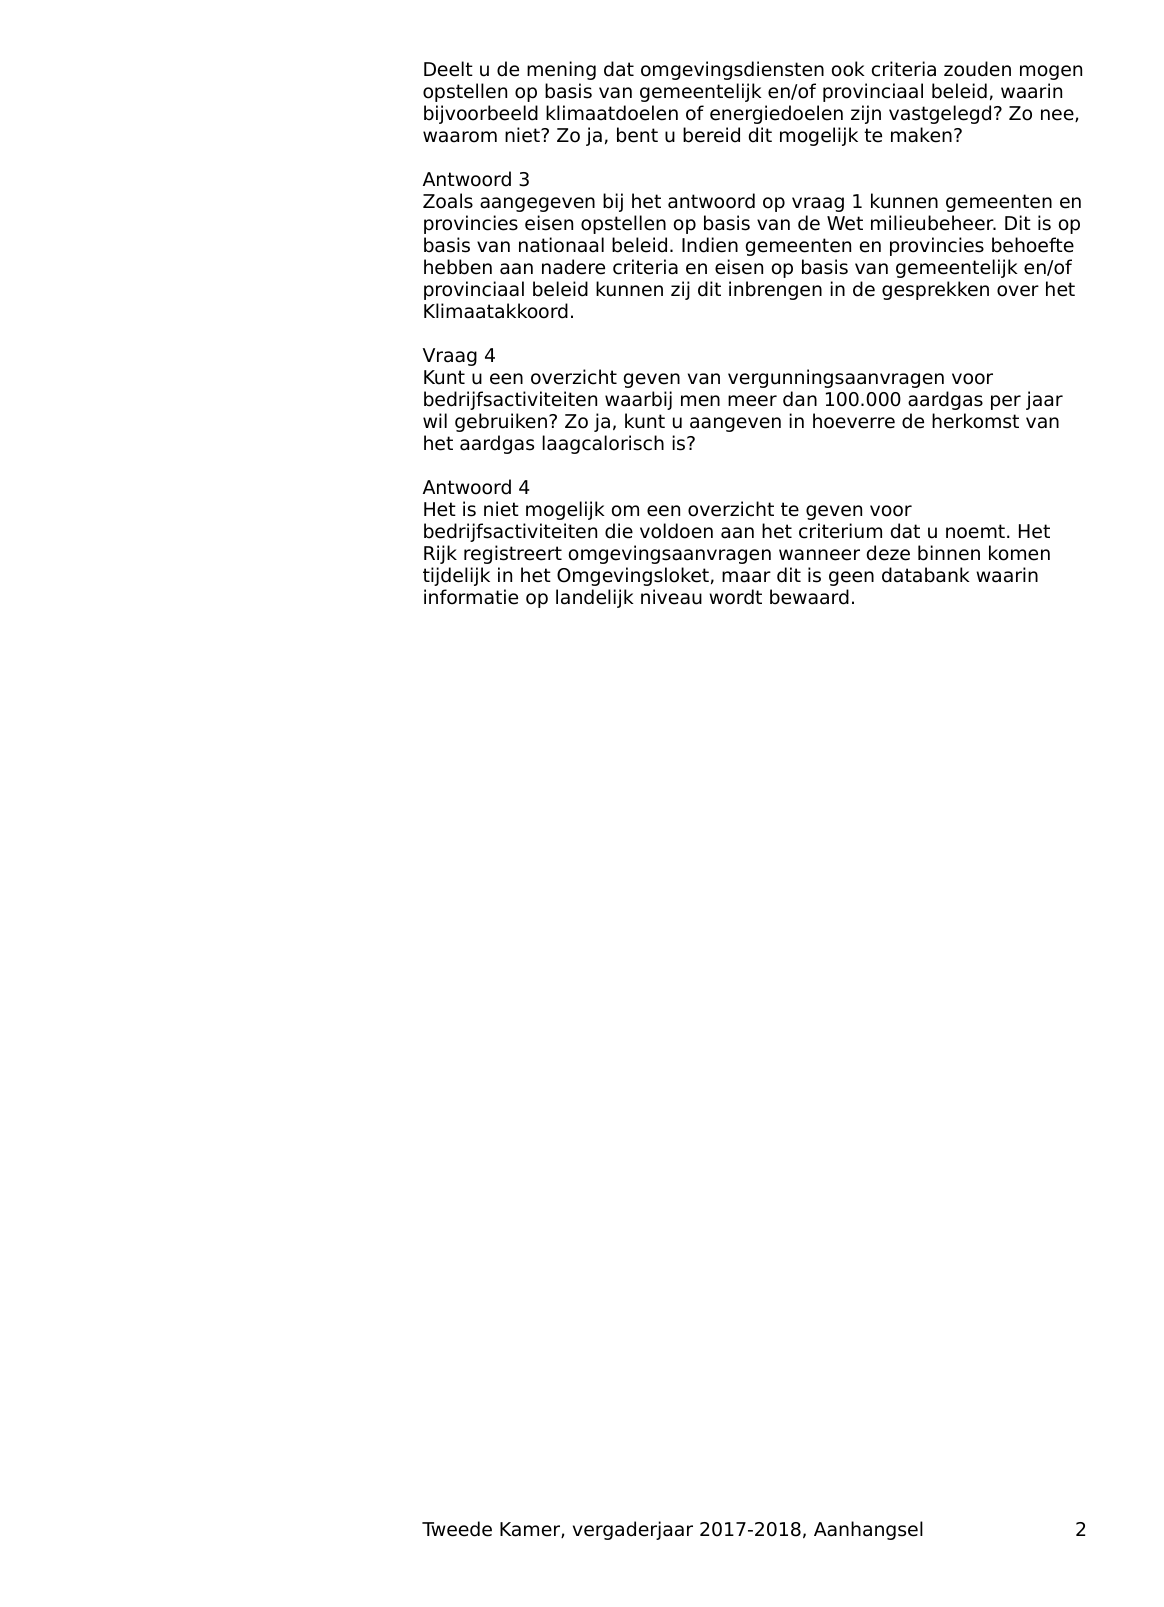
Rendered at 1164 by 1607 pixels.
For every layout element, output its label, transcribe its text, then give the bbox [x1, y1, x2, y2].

text Zoals aangegeven bij het antwoord op vraag 1 kunnen gemeenten en provincies eisen opstellen op basis van de Wet milieubeheer. Dit is op basis van nationaal beleid. Indien gemeenten en provincies behoefte hebben aan nadere criteria en eisen op basis van gemeentelijk en/of provinciaal beleid kunnen zij dit inbrengen in de gesprekken over het Klimaatakkoord. [422, 191, 1087, 323]
text Deelt u de mening dat omgevingsdiensten ook criteria zouden mogen opstellen op basis van gemeentelijk en/of provinciaal beleid, waarin bijvoorbeeld klimaatdoelen of energiedoelen zijn vastgelegd? Zo nee, waarom niet? Zo ja, bent u bereid dit mogelijk te maken? [422, 59, 1087, 147]
text Kunt u een overzicht geven van vergunningsaanvragen voor bedrijfsactiviteiten waarbij men meer dan 100.000 aardgas per jaar wil gebruiken? Zo ja, kunt u aangeven in hoeverre de herkomst van het aardgas laagcalorisch is? [422, 367, 1087, 455]
text Vraag 4 [422, 345, 1087, 367]
text Antwoord 3 [422, 169, 1087, 191]
text Antwoord 4 [422, 477, 1087, 499]
text Het is niet mogelijk om een overzicht te geven voor bedrijfsactiviteiten die voldoen aan het criterium dat u noemt. Het Rijk registreert omgevingsaanvragen wanneer deze binnen komen tijdelijk in het Omgevingsloket, maar dit is geen databank waarin informatie op landelijk niveau wordt bewaard. [422, 499, 1087, 609]
